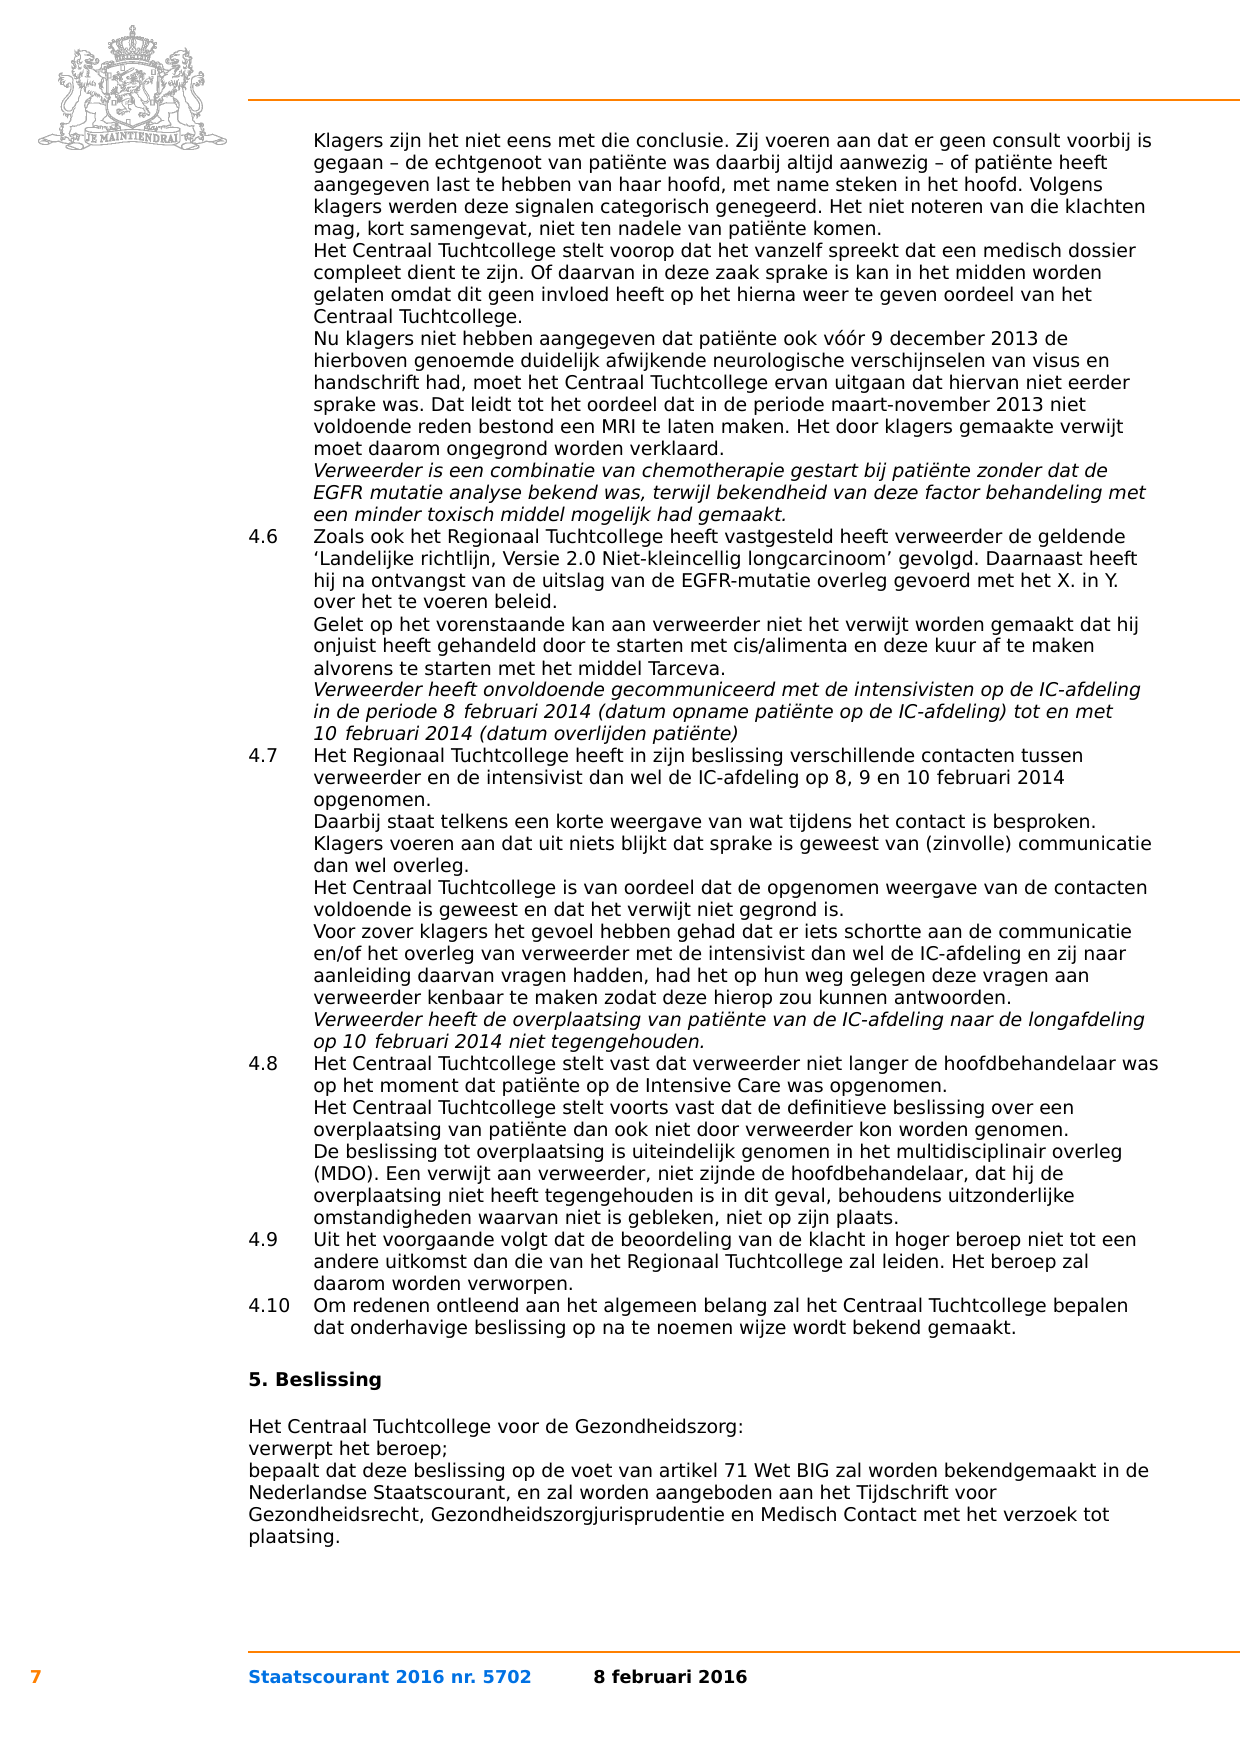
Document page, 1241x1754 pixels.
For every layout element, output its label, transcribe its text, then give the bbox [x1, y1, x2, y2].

text 4.9 Uit het voorgaande volgt dat de beoordeling van de klacht in hoger beroep niet tot een andere uitkomst dan die van het Regionaal Tuchtcollege zal leiden. Het beroep zal daarom worden verworpen. [248, 1229, 1163, 1295]
text 4.10 Om redenen ontleend aan het algemeen belang zal het Centraal Tuchtcollege bepalen dat onderhavige beslissing op na te noemen wijze wordt bekend gemaakt. [248, 1295, 1163, 1339]
text Het Centraal Tuchtcollege is van oordeel dat de opgenomen weergave van de contacten voldoende is geweest en dat het verwijt niet gegrond is. [313, 877, 1163, 921]
text Klagers zijn het niet eens met die conclusie. Zij voeren aan dat er geen consult voorbij is gegaan – de echtgenoot van patiënte was daarbij altijd aanwezig – of patiënte heeft aangegeven last te hebben van haar hoofd, met name steken in het hoofd. Volgens klagers werden deze signalen categorisch genegeerd. Het niet noteren van die klachten mag, kort samengevat, niet ten nadele van patiënte komen. [313, 130, 1163, 240]
text De beslissing tot overplaatsing is uiteindelijk genomen in het multidisciplinair overleg (MDO). Een verwijt aan verweerder, niet zijnde de hoofdbehandelaar, dat hij de overplaatsing niet heeft tegengehouden is in dit geval, behoudens uitzonderlijke omstandigheden waarvan niet is gebleken, niet op zijn plaats. [313, 1141, 1163, 1229]
text 4.8 Het Centraal Tuchtcollege stelt vast dat verweerder niet langer de hoofdbehandelaar was op het moment dat patiënte op de Intensive Care was opgenomen. [248, 1053, 1163, 1097]
text Gelet op het vorenstaande kan aan verweerder niet het verwijt worden gemaakt dat hij onjuist heeft gehandeld door te starten met cis/alimenta en deze kuur af te maken alvorens te starten met het middel Tarceva. [313, 613, 1163, 679]
text Verweerder heeft onvoldoende gecommuniceerd met de intensivisten op de IC-afdeling in de periode 8 februari 2014 (datum opname patiënte op de IC-afdeling) tot en met 10 februari 2014 (datum overlijden patiënte) [313, 679, 1163, 745]
text 4.6 Zoals ook het Regionaal Tuchtcollege heeft vastgesteld heeft verweerder de geldende ‘Landelijke richtlijn, Versie 2.0 Niet-kleincellig longcarcinoom’ gevolgd. Daarnaast heeft hij na ontvangst van de uitslag van de EGFR-mutatie overleg gevoerd met het X. in Y. over het te voeren beleid. [248, 526, 1163, 613]
text Nu klagers niet hebben aangegeven dat patiënte ook vóór 9 december 2013 de hierboven genoemde duidelijk afwijkende neurologische verschijnselen van visus en handschrift had, moet het Centraal Tuchtcollege ervan uitgaan dat hiervan niet eerder sprake was. Dat leidt tot het oordeel dat in de periode maart-november 2013 niet voldoende reden bestond een MRI te laten maken. Het door klagers gemaakte verwijt moet daarom ongegrond worden verklaard. [313, 328, 1163, 459]
text Het Centraal Tuchtcollege voor de Gezondheidszorg: [248, 1416, 1163, 1438]
picture [38, 25, 227, 150]
text 4.7 Het Regionaal Tuchtcollege heeft in zijn beslissing verschillende contacten tussen verweerder en de intensivist dan wel de IC-afdeling op 8, 9 en 10 februari 2014 opgenomen. [248, 745, 1163, 811]
text Verweerder heeft de overplaatsing van patiënte van de IC-afdeling naar de longafdeling op 10 februari 2014 niet tegengehouden. [313, 1009, 1163, 1053]
subtitle 5. Beslissing [248, 1369, 1163, 1391]
text Daarbij staat telkens een korte weergave van wat tijdens het contact is besproken. [313, 811, 1163, 833]
text Het Centraal Tuchtcollege stelt voorop dat het vanzelf spreekt dat een medisch dossier compleet dient te zijn. Of daarvan in deze zaak sprake is kan in het midden worden gelaten omdat dit geen invloed heeft op het hierna weer te geven oordeel van het Centraal Tuchtcollege. [313, 240, 1163, 328]
text Verweerder is een combinatie van chemotherapie gestart bij patiënte zonder dat de EGFR mutatie analyse bekend was, terwijl bekendheid van deze factor behandeling met een minder toxisch middel mogelijk had gemaakt. [313, 459, 1163, 526]
text Het Centraal Tuchtcollege stelt voorts vast dat de definitieve beslissing over een overplaatsing van patiënte dan ook niet door verweerder kon worden genomen. [313, 1097, 1163, 1141]
text Voor zover klagers het gevoel hebben gehad dat er iets schortte aan de communicatie en/of het overleg van verweerder met de intensivist dan wel de IC-afdeling en zij naar aanleiding daarvan vragen hadden, had het op hun weg gelegen deze vragen aan verweerder kenbaar te maken zodat deze hierop zou kunnen antwoorden. [313, 921, 1163, 1009]
text bepaalt dat deze beslissing op de voet van artikel 71 Wet BIG zal worden bekendgemaakt in de Nederlandse Staatscourant, en zal worden aangeboden aan het Tijdschrift voor Gezondheidsrecht, Gezondheidszorgjurisprudentie en Medisch Contact met het verzoek tot plaatsing. [248, 1460, 1163, 1548]
text Klagers voeren aan dat uit niets blijkt dat sprake is geweest van (zinvolle) communicatie dan wel overleg. [313, 833, 1163, 877]
text verwerpt het beroep; [248, 1438, 1163, 1460]
